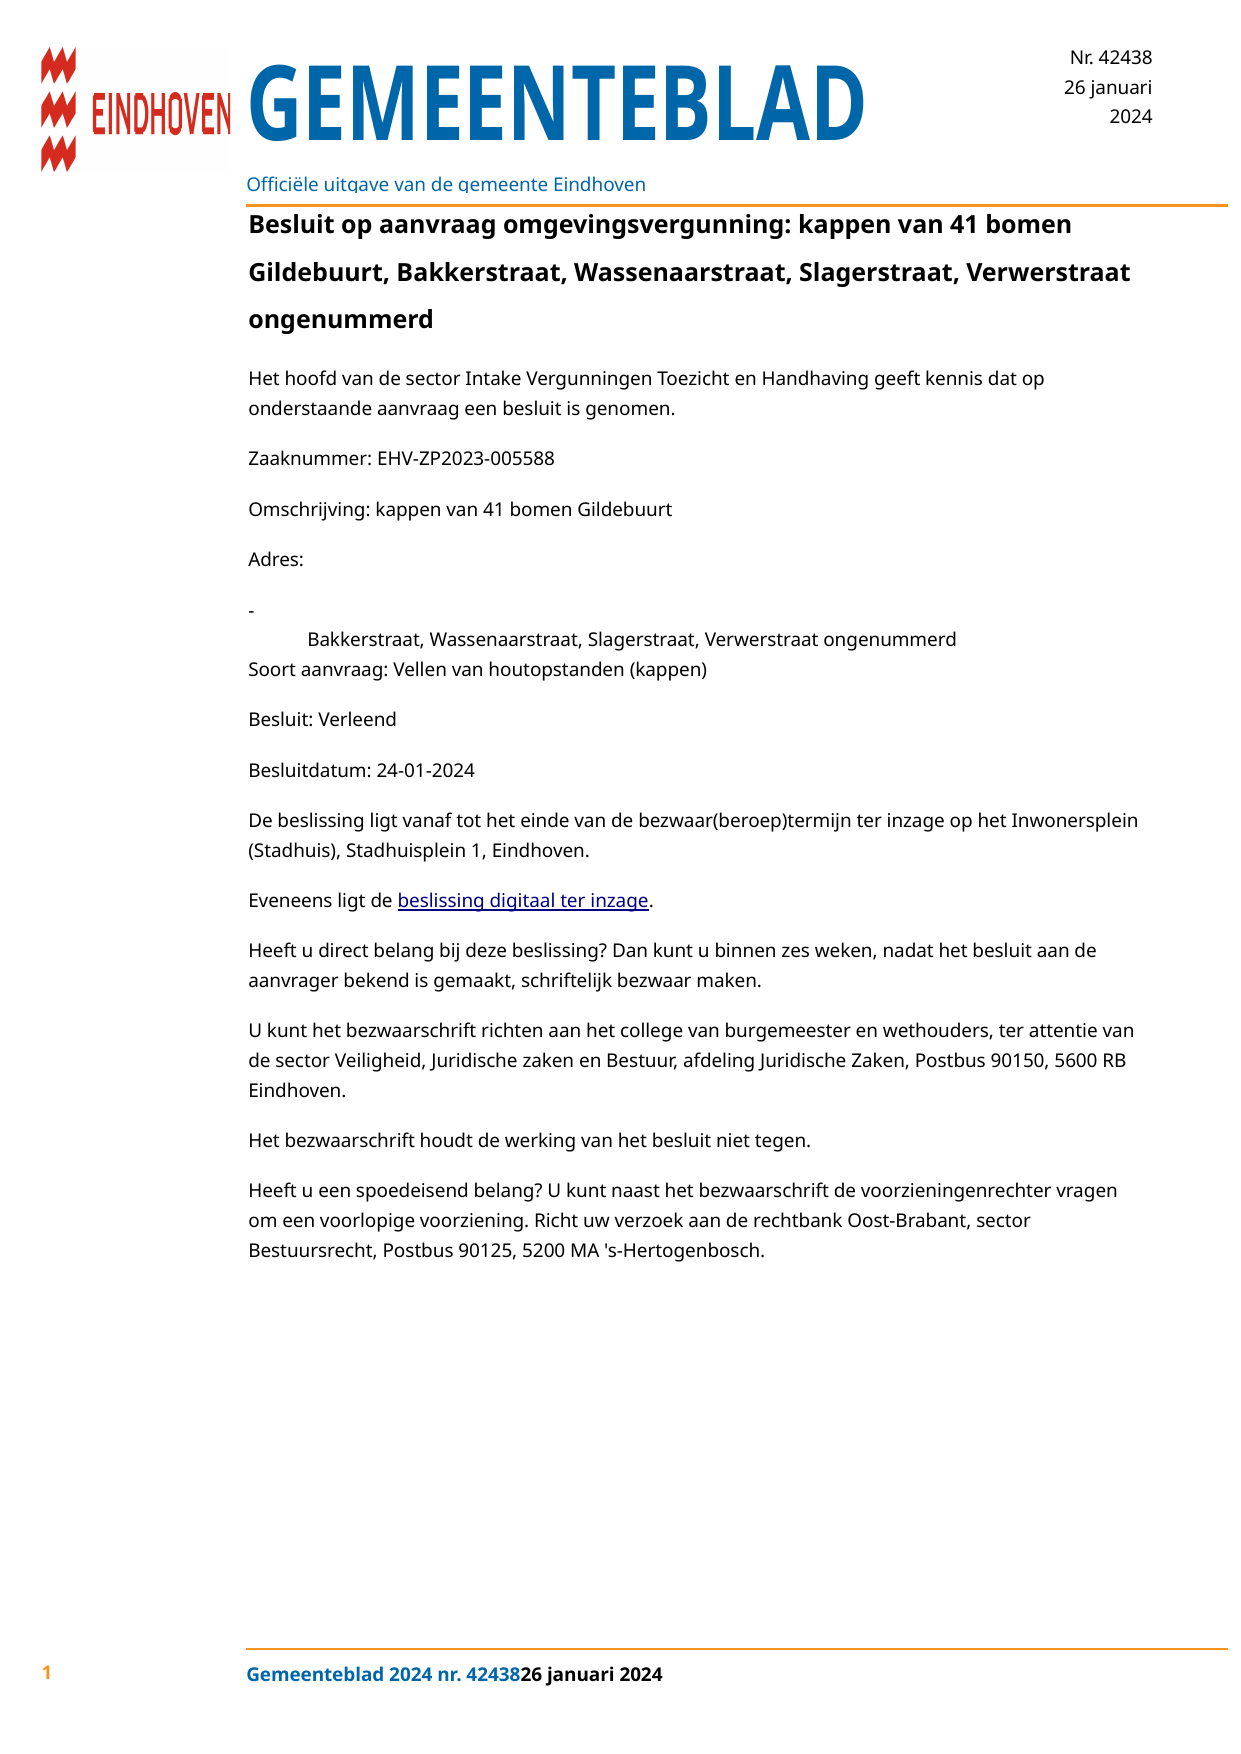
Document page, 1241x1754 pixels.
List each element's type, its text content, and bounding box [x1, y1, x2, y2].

text Besluit op aanvraag omgevingsvergunning: kappen van 41 bomen Gildebuurt, Bakkerstraat, Wassenaarstraat, Slagerstraat, Verwerstraat ongenummerd [248, 207, 1152, 336]
text Adres: [248, 546, 1152, 572]
picture [41, 47, 231, 172]
list Bakkerstraat, Wassenaarstraat, Slagerstraat, Verwerstraat ongenummerd [248, 626, 1152, 652]
text Het bezwaarschrift houdt de werking van het besluit niet tegen. [248, 1127, 1152, 1153]
text U kunt het bezwaarschrift richten aan het college van burgemeester en wethouders, ter attentie van de sector Veiligheid, Juridische zaken en Bestuur, afdeling Juridische Zaken, Postbus 90150, 5600 RB Eindhoven. [248, 1018, 1152, 1102]
text Besluitdatum: 24-01-2024 [248, 757, 1152, 782]
text De beslissing ligt vanaf tot het einde van de bezwaar(beroep)termijn ter inzage op het Inwonersplein (Stadhuis), Stadhuisplein 1, Eindhoven. [248, 807, 1152, 862]
text Soort aanvraag: Vellen van houtopstanden (kappen) [248, 656, 1152, 682]
text Heeft u een spoedeisend belang? U kunt naast het bezwaarschrift de voorzieningenrechter vragen om een voorlopige voorziening. Richt uw verzoek aan de rechtbank Oost-Brabant, sector Bestuursrecht, Postbus 90125, 5200 MA 's-Hertogenbosch. [248, 1178, 1152, 1262]
text Besluit: Verleend [248, 706, 1152, 732]
text Heeft u direct belang bij deze beslissing? Dan kunt u binnen zes weken, nadat het besluit aan de aanvrager bekend is gemaakt, schriftelijk bezwaar maken. [248, 938, 1152, 993]
text Zaaknummer: EHV-ZP2023-005588 [248, 446, 1152, 471]
text Eveneens ligt de beslissing digitaal ter inzage. [248, 887, 1152, 913]
text Omschrijving: kappen van 41 bomen Gildebuurt [248, 496, 1152, 522]
text Het hoofd van de sector Intake Vergunningen Toezicht en Handhaving geeft kennis dat op onderstaande aanvraag een besluit is genomen. [248, 366, 1152, 421]
